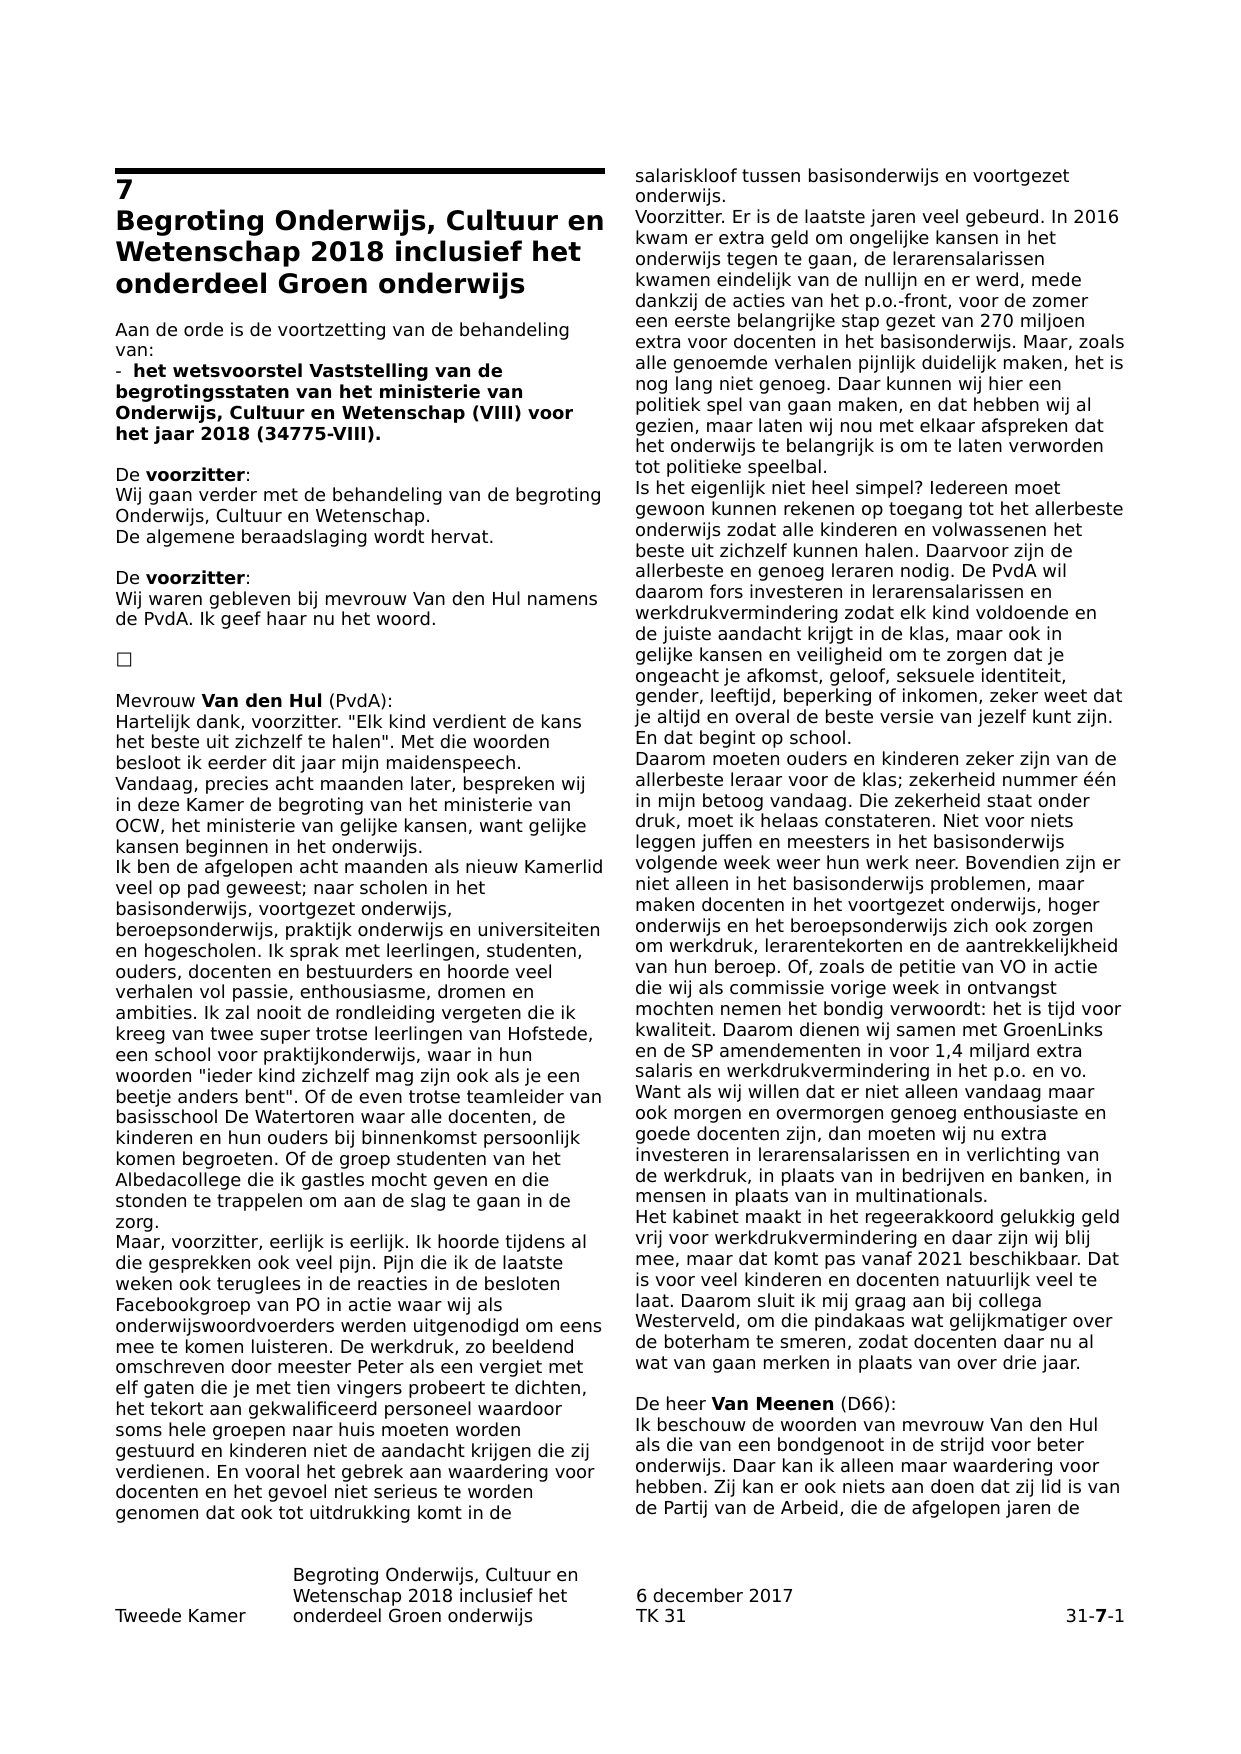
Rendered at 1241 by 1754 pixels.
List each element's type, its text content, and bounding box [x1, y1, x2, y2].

text salariskloof tussen basisonderwijs en voortgezet onderwijs. [635, 165, 1125, 207]
text Maar, voorzitter, eerlijk is eerlijk. Ik hoorde tijdens al die gesprekken ook veel pijn. Pijn die ik de laatste weken ook teruglees in de reacties in de besloten Facebookgroep van PO in actie waar wij als onderwijswoordvoerders werden uitgenodigd om eens mee te komen luisteren. De werkdruk, zo beeldend omschreven door meester Peter als een vergiet met elf gaten die je met tien vingers probeert te dichten, het tekort aan gekwalificeerd personeel waardoor soms hele groepen naar huis moeten worden gestuurd en kinderen niet de aandacht krijgen die zij verdienen. En vooral het gebrek aan waardering voor docenten en het gevoel niet serieus te worden genomen dat ook tot uitdrukking komt in de [115, 1232, 605, 1524]
text Het kabinet maakt in het regeerakkoord gelukkig geld vrij voor werkdrukvermindering en daar zijn wij blij mee, maar dat komt pas vanaf 2021 beschikbaar. Dat is voor veel kinderen en docenten natuurlijk veel te laat. Daarom sluit ik mij graag aan bij collega Westerveld, om die pindakaas wat gelijkmatiger over de boterham te smeren, zodat docenten daar nu al wat van gaan merken in plaats van over drie jaar. [635, 1207, 1125, 1374]
text Daarom moeten ouders en kinderen zeker zijn van de allerbeste leraar voor de klas; zekerheid nummer één in mijn betoog vandaag. Die zekerheid staat onder druk, moet ik helaas constateren. Niet voor niets leggen juffen en meesters in het basisonderwijs volgende week weer hun werk neer. Bovendien zijn er niet alleen in het basisonderwijs problemen, maar maken docenten in het voortgezet onderwijs, hoger onderwijs en het beroepsonderwijs zich ook zorgen om werkdruk, lerarentekorten en de aantrekkelijkheid van hun beroep. Of, zoals de petitie van VO in actie die wij als commissie vorige week in ontvangst mochten nemen het bondig verwoordt: het is tijd voor kwaliteit. Daarom dienen wij samen met GroenLinks en de SP amendementen in voor 1,4 miljard extra salaris en werkdrukvermindering in het p.o. en vo. Want als wij willen dat er niet alleen vandaag maar ook morgen en overmorgen genoeg enthousiaste en goede docenten zijn, dan moeten wij nu extra investeren in lerarensalarissen en in verlichting van de werkdruk, in plaats van in bedrijven en banken, in mensen in plaats van in multinationals. [635, 749, 1125, 1207]
text De heer Van Meenen (D66): [635, 1394, 1125, 1414]
text Is het eigenlijk niet heel simpel? Iedereen moet gewoon kunnen rekenen op toegang tot het allerbeste onderwijs zodat alle kinderen en volwassenen het beste uit zichzelf kunnen halen. Daarvoor zijn de allerbeste en genoeg leraren nodig. De PvdA wil daarom fors investeren in lerarensalarissen en werkdrukvermindering zodat elk kind voldoende en de juiste aandacht krijgt in de klas, maar ook in gelijke kansen en veiligheid om te zorgen dat je ongeacht je afkomst, geloof, seksuele identiteit, gender, leeftijd, beperking of inkomen, zeker weet dat je altijd en overal de beste versie van jezelf kunt zijn. En dat begint op school. [635, 478, 1125, 749]
text De voorzitter: [115, 568, 605, 588]
list het wetsvoorstel Vaststelling van de begrotingsstaten van het ministerie van Onderwijs, Cultuur en Wetenschap (VIII) voor het jaar 2018 (34775-VIII). [115, 361, 605, 444]
text Aan de orde is de voortzetting van de behandeling van: [115, 319, 605, 361]
text Voorzitter. Er is de laatste jaren veel gebeurd. In 2016 kwam er extra geld om ongelijke kansen in het onderwijs tegen te gaan, de lerarensalarissen kwamen eindelijk van de nullijn en er werd, mede dankzij de acties van het p.o.-front, voor de zomer een eerste belangrijke stap gezet van 270 miljoen extra voor docenten in het basisonderwijs. Maar, zoals alle genoemde verhalen pijnlijk duidelijk maken, het is nog lang niet genoeg. Daar kunnen wij hier een politiek spel van gaan maken, en dat hebben wij al gezien, maar laten wij nou met elkaar afspreken dat het onderwijs te belangrijk is om te laten verworden tot politieke speelbal. [635, 207, 1125, 478]
text Wij gaan verder met de behandeling van de begroting Onderwijs, Cultuur en Wetenschap. [115, 485, 605, 527]
text Wij waren gebleven bij mevrouw Van den Hul namens de PvdA. Ik geef haar nu het woord. [115, 588, 605, 630]
text De voorzitter: [115, 464, 605, 485]
title 7 Begroting Onderwijs, Cultuur en Wetenschap 2018 inclusief het onderdeel Groen onderwijs [115, 174, 605, 299]
text De algemene beraadslaging wordt hervat. [115, 527, 605, 548]
text Ik ben de afgelopen acht maanden als nieuw Kamerlid veel op pad geweest; naar scholen in het basisonderwijs, voortgezet onderwijs, beroepsonderwijs, praktijk onderwijs en universiteiten en hogescholen. Ik sprak met leerlingen, studenten, ouders, docenten en bestuurders en hoorde veel verhalen vol passie, enthousiasme, dromen en ambities. Ik zal nooit de rondleiding vergeten die ik kreeg van twee super trotse leerlingen van Hofstede, een school voor praktijkonderwijs, waar in hun woorden "ieder kind zichzelf mag zijn ook als je een beetje anders bent". Of de even trotse teamleider van basisschool De Watertoren waar alle docenten, de kinderen en hun ouders bij binnenkomst persoonlijk komen begroeten. Of de groep studenten van het Albedacollege die ik gastles mocht geven en die stonden te trappelen om aan de slag te gaan in de zorg. [115, 857, 605, 1232]
text ⬜ [115, 650, 605, 671]
text Ik beschouw de woorden van mevrouw Van den Hul als die van een bondgenoot in de strijd voor beter onderwijs. Daar kan ik alleen maar waardering voor hebben. Zij kan er ook niets aan doen dat zij lid is van de Partij van de Arbeid, die de afgelopen jaren de [635, 1414, 1125, 1518]
text Hartelijk dank, voorzitter. "Elk kind verdient de kans het beste uit zichzelf te halen". Met die woorden besloot ik eerder dit jaar mijn maidenspeech. Vandaag, precies acht maanden later, bespreken wij in deze Kamer de begroting van het ministerie van OCW, het ministerie van gelijke kansen, want gelijke kansen beginnen in het onderwijs. [115, 711, 605, 857]
text Mevrouw Van den Hul (PvdA): [115, 691, 605, 711]
